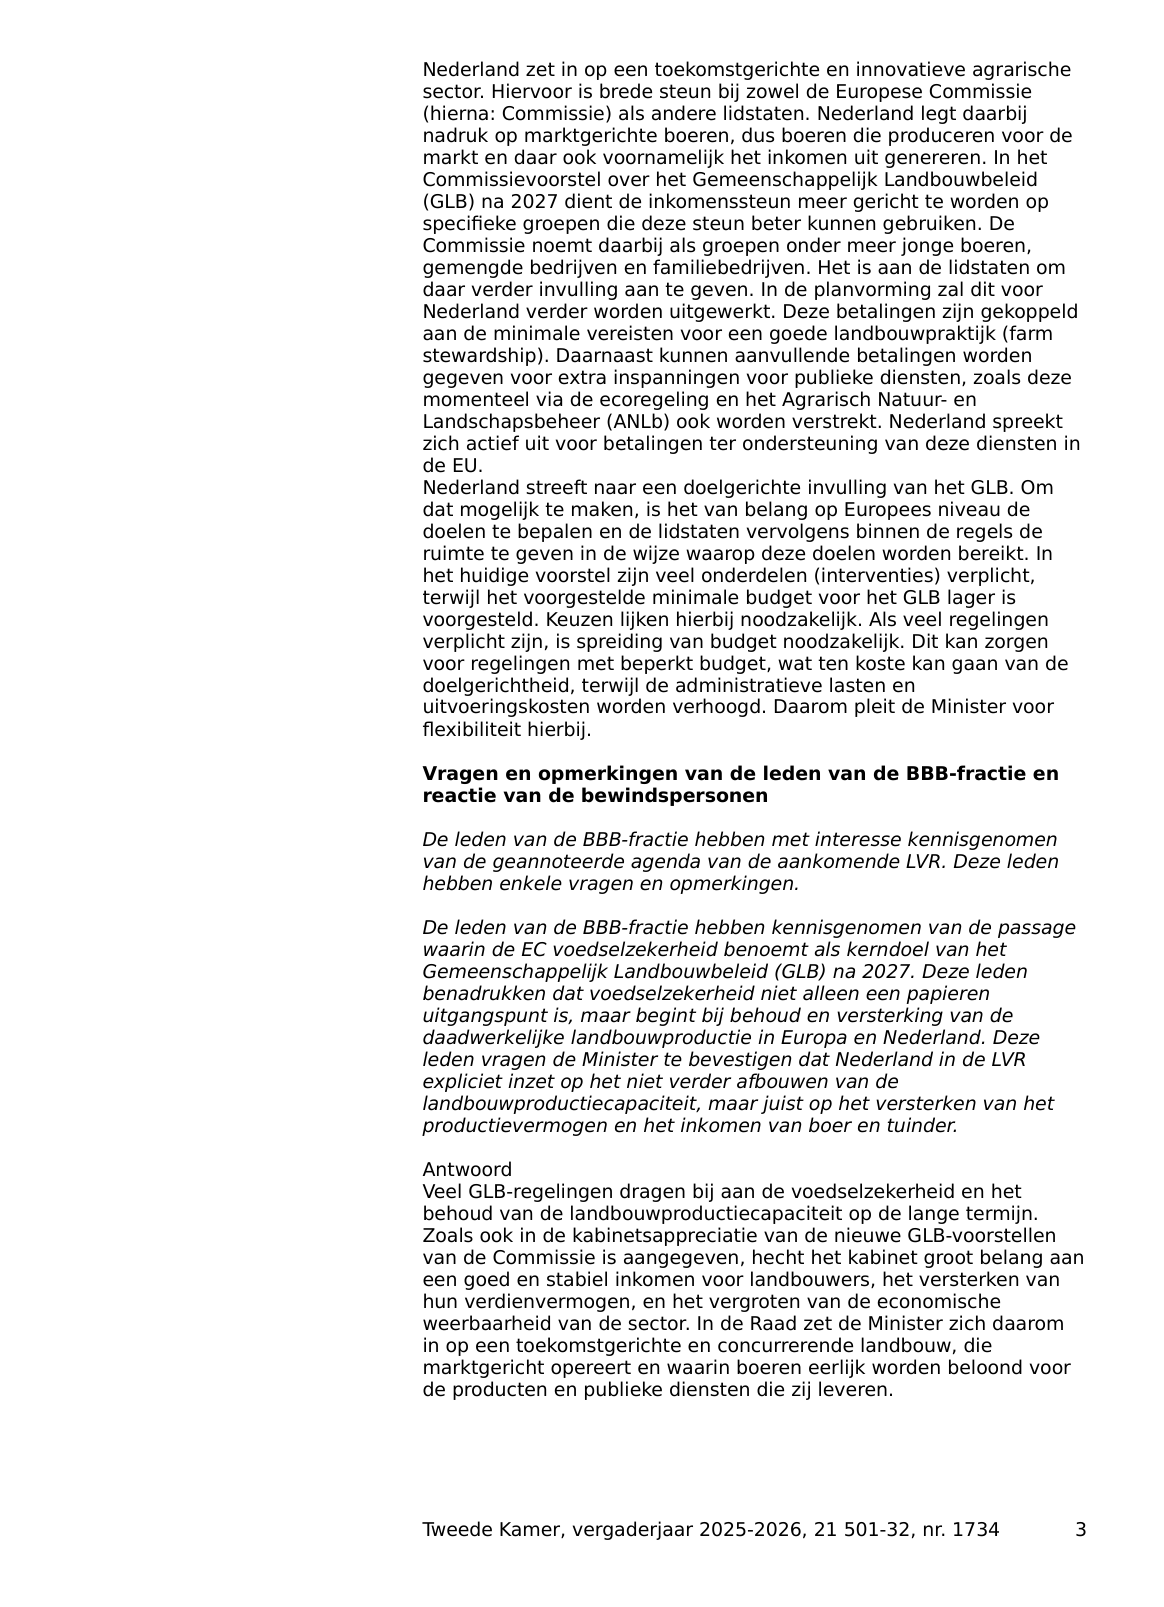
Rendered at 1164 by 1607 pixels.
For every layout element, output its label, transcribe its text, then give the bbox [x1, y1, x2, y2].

subtitle Vragen en opmerkingen van de leden van de BBB-fractie en reactie van de bewindspersonen [422, 763, 1087, 807]
text Veel GLB-regelingen dragen bij aan de voedselzekerheid en het behoud van de landbouwproductiecapaciteit op de lange termijn. Zoals ook in de kabinetsappreciatie van de nieuwe GLB-voorstellen van de Commissie is aangegeven, hecht het kabinet groot belang aan een goed en stabiel inkomen voor landbouwers, het versterken van hun verdienvermogen, en het vergroten van de economische weerbaarheid van de sector. In de Raad zet de Minister zich daarom in op een toekomstgerichte en concurrerende landbouw, die marktgericht opereert en waarin boeren eerlijk worden beloond voor de producten en publieke diensten die zij leveren. [422, 1181, 1087, 1401]
text De leden van de BBB-fractie hebben kennisgenomen van de passage waarin de EC voedselzekerheid benoemt als kerndoel van het Gemeenschappelijk Landbouwbeleid (GLB) na 2027. Deze leden benadrukken dat voedselzekerheid niet alleen een papieren uitgangspunt is, maar begint bij behoud en versterking van de daadwerkelijke landbouwproductie in Europa en Nederland. Deze leden vragen de Minister te bevestigen dat Nederland in de LVR expliciet inzet op het niet verder afbouwen van de landbouwproductiecapaciteit, maar juist op het versterken van het productievermogen en het inkomen van boer en tuinder. [422, 917, 1087, 1137]
text De leden van de BBB-fractie hebben met interesse kennisgenomen van de geannoteerde agenda van de aankomende LVR. Deze leden hebben enkele vragen en opmerkingen. [422, 829, 1087, 895]
text Nederland zet in op een toekomstgerichte en innovatieve agrarische sector. Hiervoor is brede steun bij zowel de Europese Commissie (hierna: Commissie) als andere lidstaten. Nederland legt daarbij nadruk op marktgerichte boeren, dus boeren die produceren voor de markt en daar ook voornamelijk het inkomen uit genereren. In het Commissievoorstel over het Gemeenschappelijk Landbouwbeleid (GLB) na 2027 dient de inkomenssteun meer gericht te worden op specifieke groepen die deze steun beter kunnen gebruiken. De Commissie noemt daarbij als groepen onder meer jonge boeren, gemengde bedrijven en familiebedrijven. Het is aan de lidstaten om daar verder invulling aan te geven. In de planvorming zal dit voor Nederland verder worden uitgewerkt. Deze betalingen zijn gekoppeld aan de minimale vereisten voor een goede landbouwpraktijk (farm stewardship). Daarnaast kunnen aanvullende betalingen worden gegeven voor extra inspanningen voor publieke diensten, zoals deze momenteel via de ecoregeling en het Agrarisch Natuur- en Landschapsbeheer (ANLb) ook worden verstrekt. Nederland spreekt zich actief uit voor betalingen ter ondersteuning van deze diensten in de EU. [422, 59, 1087, 477]
text Antwoord [422, 1159, 1087, 1181]
text Nederland streeft naar een doelgerichte invulling van het GLB. Om dat mogelijk te maken, is het van belang op Europees niveau de doelen te bepalen en de lidstaten vervolgens binnen de regels de ruimte te geven in de wijze waarop deze doelen worden bereikt. In het huidige voorstel zijn veel onderdelen (interventies) verplicht, terwijl het voorgestelde minimale budget voor het GLB lager is voorgesteld. Keuzen lijken hierbij noodzakelijk. Als veel regelingen verplicht zijn, is spreiding van budget noodzakelijk. Dit kan zorgen voor regelingen met beperkt budget, wat ten koste kan gaan van de doelgerichtheid, terwijl de administratieve lasten en uitvoeringskosten worden verhoogd. Daarom pleit de Minister voor flexibiliteit hierbij. [422, 477, 1087, 740]
